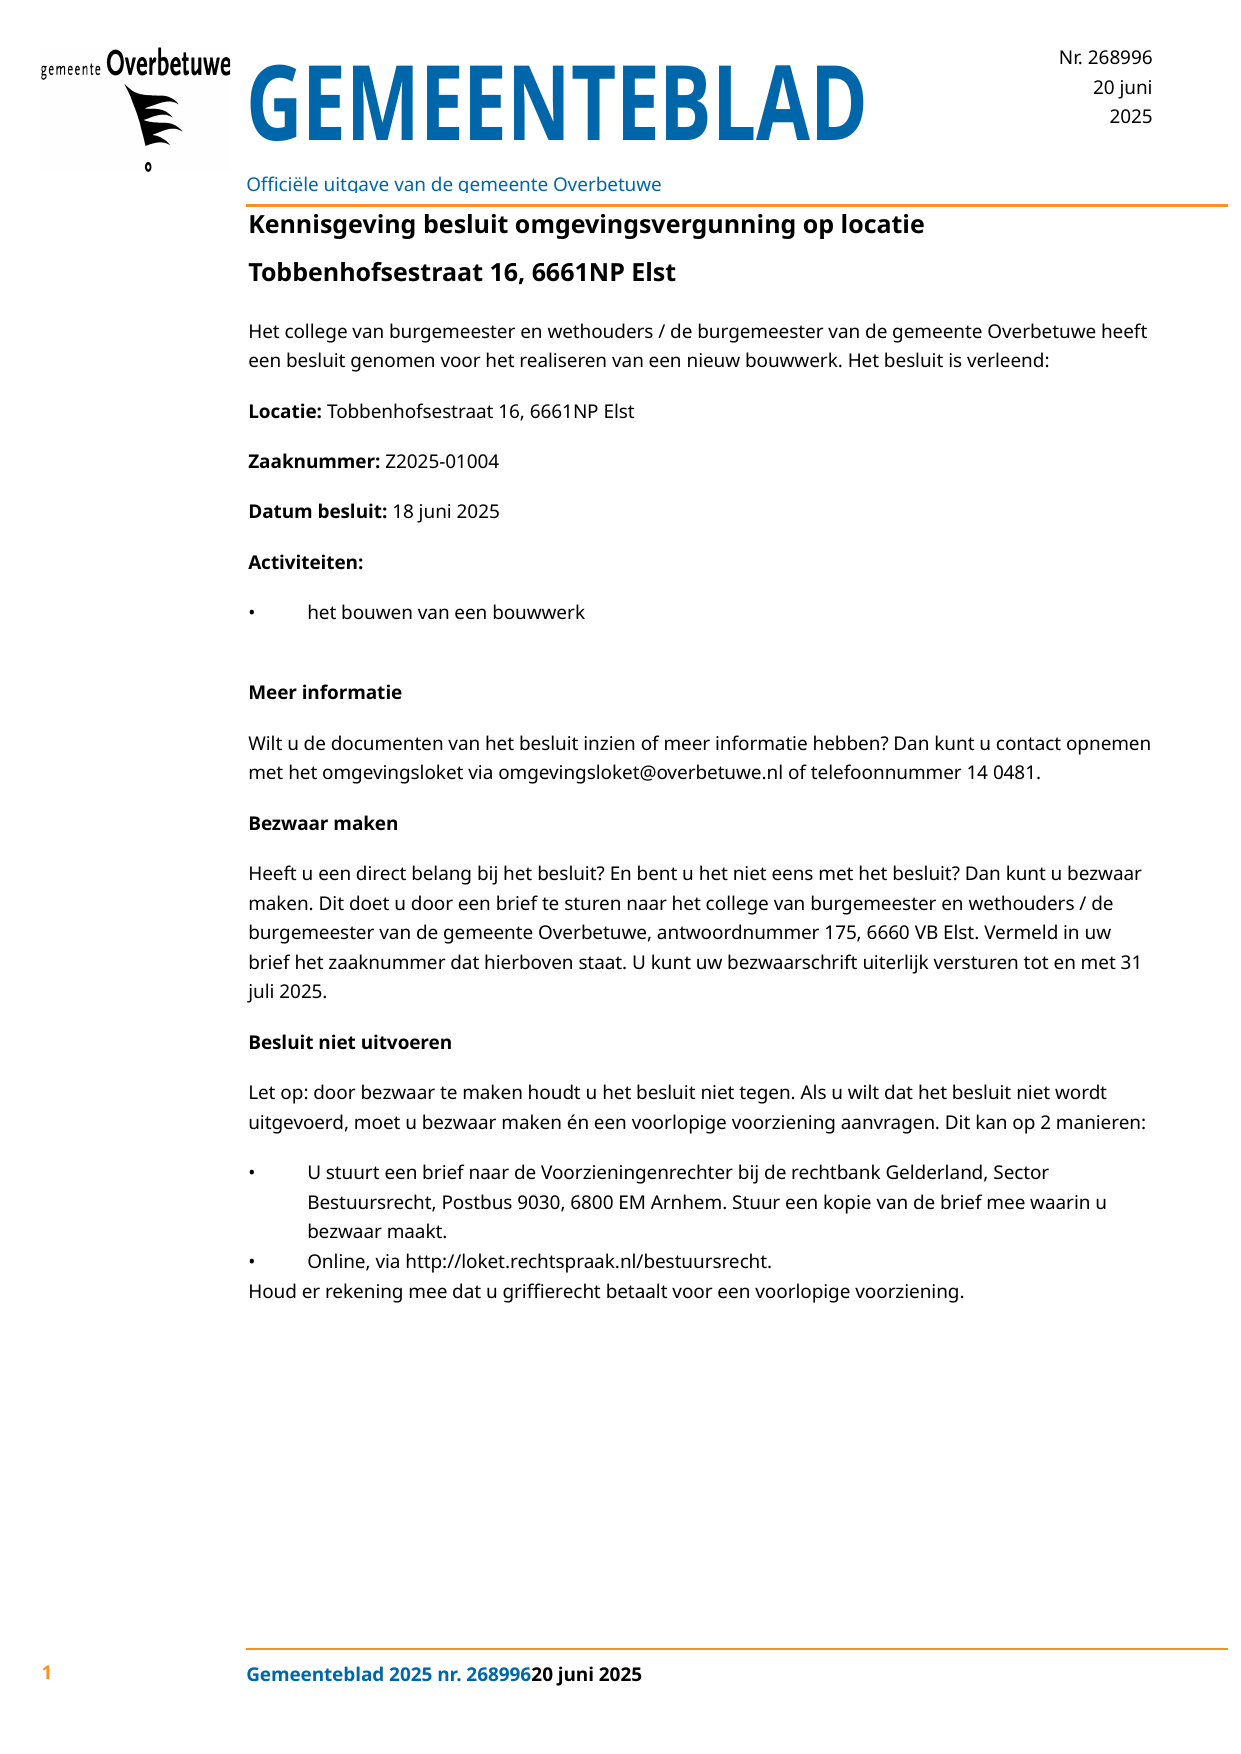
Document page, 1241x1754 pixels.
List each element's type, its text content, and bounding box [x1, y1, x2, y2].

text Activiteiten: [248, 549, 1152, 575]
text Het college van burgemeester en wethouders / de burgemeester van de gemeente Overbetuwe heeft een besluit genomen voor het realiseren van een nieuw bouwwerk. Het besluit is verleend: [248, 318, 1152, 373]
text Kennisgeving besluit omgevingsvergunning op locatie Tobbenhofsestraat 16, 6661NP Elst [248, 207, 1152, 288]
text Meer informatie [248, 679, 1152, 705]
text Heeft u een direct belang bij het besluit? En bent u het niet eens met het besluit? Dan kunt u bezwaar maken. Dit doet u door een brief te sturen naar het college van burgemeester en wethouders / de burgemeester van de gemeente Overbetuwe, antwoordnummer 175, 6660 VB Elst. Vermeld in uw brief het zaaknummer dat hierboven staat. U kunt uw bezwaarschrift uiterlijk versturen tot en met 31 juli 2025. [248, 860, 1152, 1004]
text Zaaknummer: Z2025-01004 [248, 448, 1152, 474]
text Wilt u de documenten van het besluit inzien of meer informatie hebben? Dan kunt u contact opnemen met het omgevingsloket via omgevingsloket@overbetuwe.nl of telefoonnummer 14 0481. [248, 730, 1152, 785]
text Let op: door bezwaar te maken houdt u het besluit niet tegen. Als u wilt dat het besluit niet wordt uitgevoerd, moet u bezwaar maken én een voorlopige voorziening aanvragen. Dit kan op 2 manieren: [248, 1079, 1152, 1135]
picture [41, 47, 231, 172]
list het bouwen van een bouwwerk [248, 599, 1152, 625]
list U stuurt een brief naar de Voorzieningenrechter bij de rechtbank Gelderland, Sector Bestuursrecht, Postbus 9030, 6800 EM Arnhem. Stuur een kopie van de brief mee waarin u bezwaar maakt. [248, 1159, 1152, 1244]
text Bezwaar maken [248, 810, 1152, 836]
text Datum besluit: 18 juni 2025 [248, 499, 1152, 524]
text Locatie: Tobbenhofsestraat 16, 6661NP Elst [248, 398, 1152, 424]
text Houd er rekening mee dat u griffierecht betaalt voor een voorlopige voorziening. [248, 1278, 1152, 1304]
list Online, via http://loket.rechtspraak.nl/bestuursrecht. [248, 1248, 1152, 1274]
text Besluit niet uitvoeren [248, 1029, 1152, 1055]
